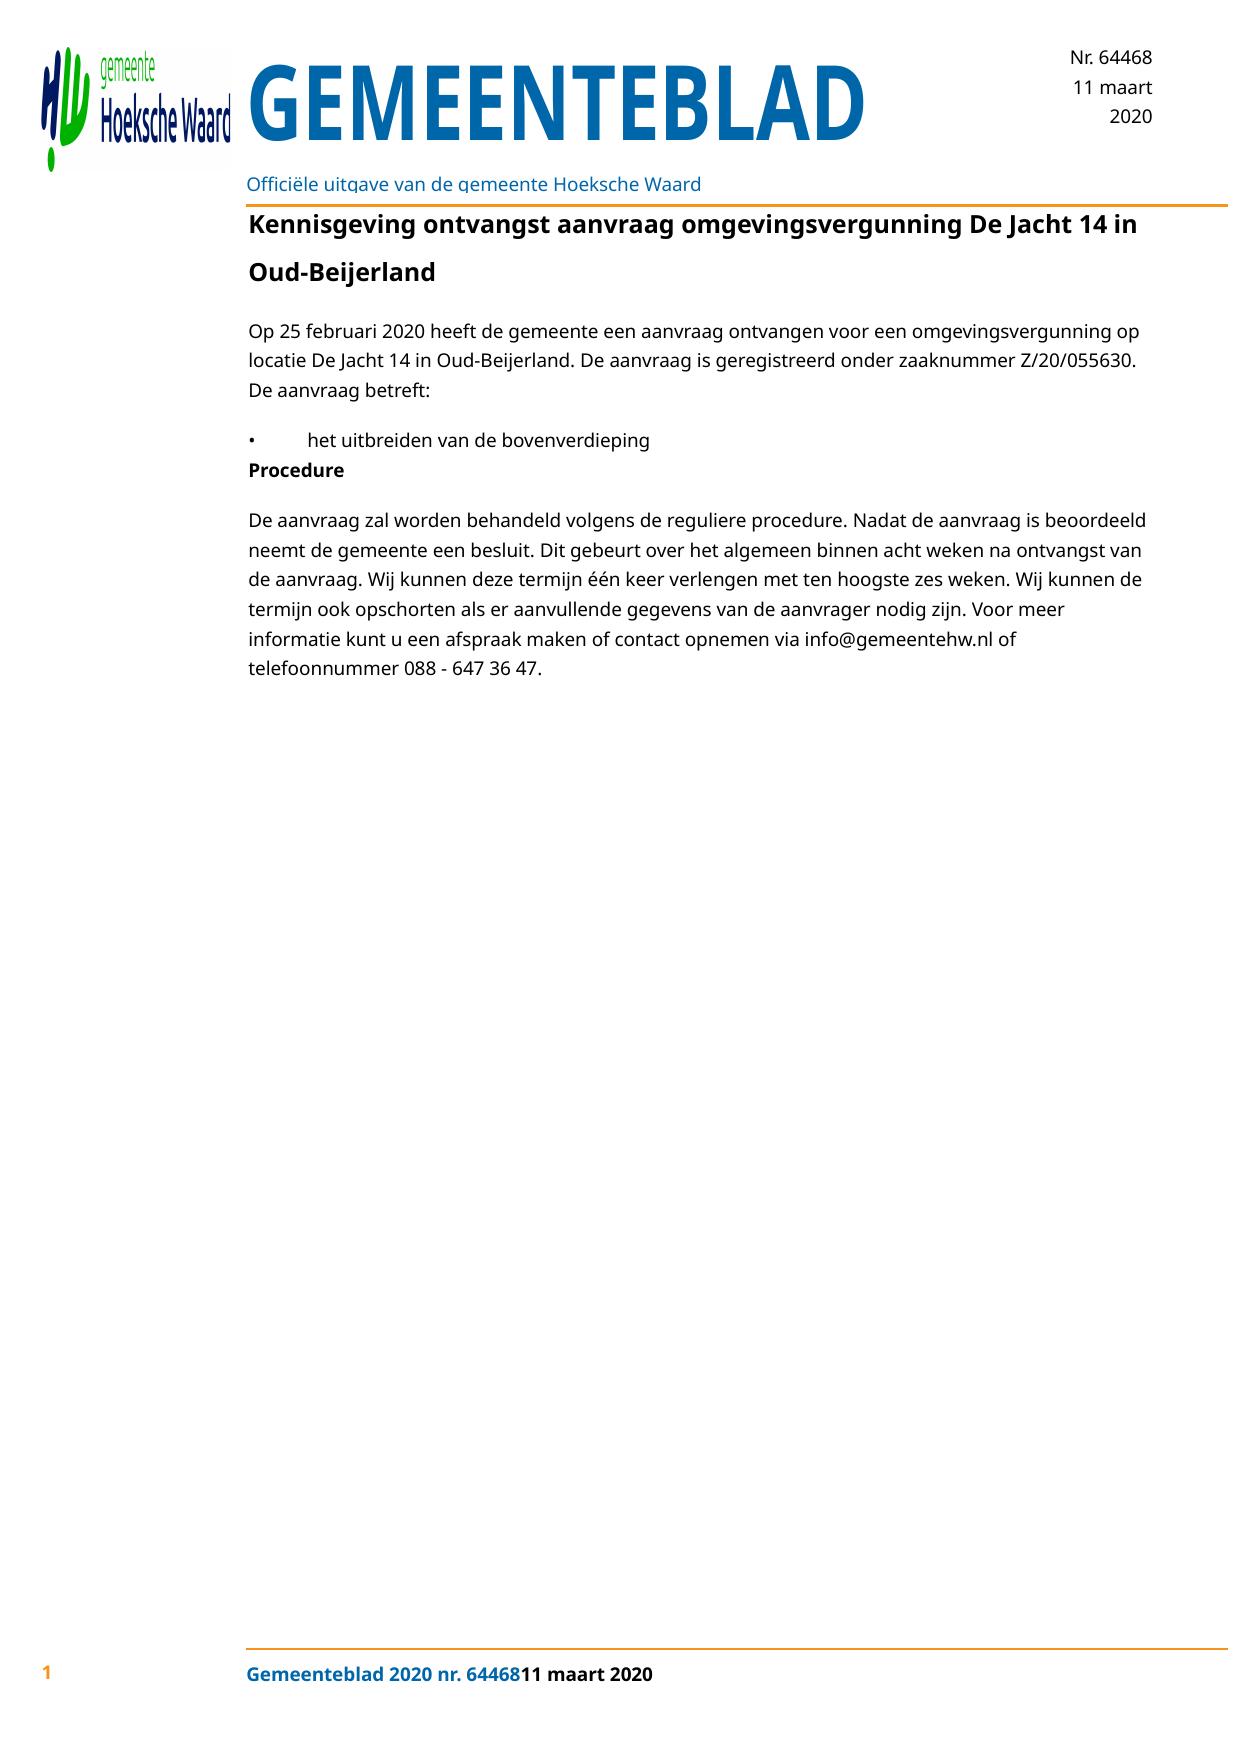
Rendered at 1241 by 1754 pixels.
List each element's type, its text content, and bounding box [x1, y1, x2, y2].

list het uitbreiden van de bovenverdieping [248, 427, 1152, 453]
picture [41, 47, 231, 172]
text De aanvraag zal worden behandeld volgens de reguliere procedure. Nadat de aanvraag is beoordeeld neemt de gemeente een besluit. Dit gebeurt over het algemeen binnen acht weken na ontvangst van de aanvraag. Wij kunnen deze termijn één keer verlengen met ten hoogste zes weken. Wij kunnen de termijn ook opschorten als er aanvullende gegevens van de aanvrager nodig zijn. Voor meer informatie kunt u een afspraak maken of contact opnemen via info@gemeentehw.nl of telefoonnummer 088 - 647 36 47. [248, 507, 1152, 681]
text Procedure [248, 457, 1152, 483]
text Op 25 februari 2020 heeft de gemeente een aanvraag ontvangen voor een omgevingsvergunning op locatie De Jacht 14 in Oud-Beijerland. De aanvraag is geregistreerd onder zaaknummer Z/20/055630. De aanvraag betreft: [248, 318, 1152, 403]
text Kennisgeving ontvangst aanvraag omgevingsvergunning De Jacht 14 in Oud-Beijerland [248, 207, 1152, 288]
